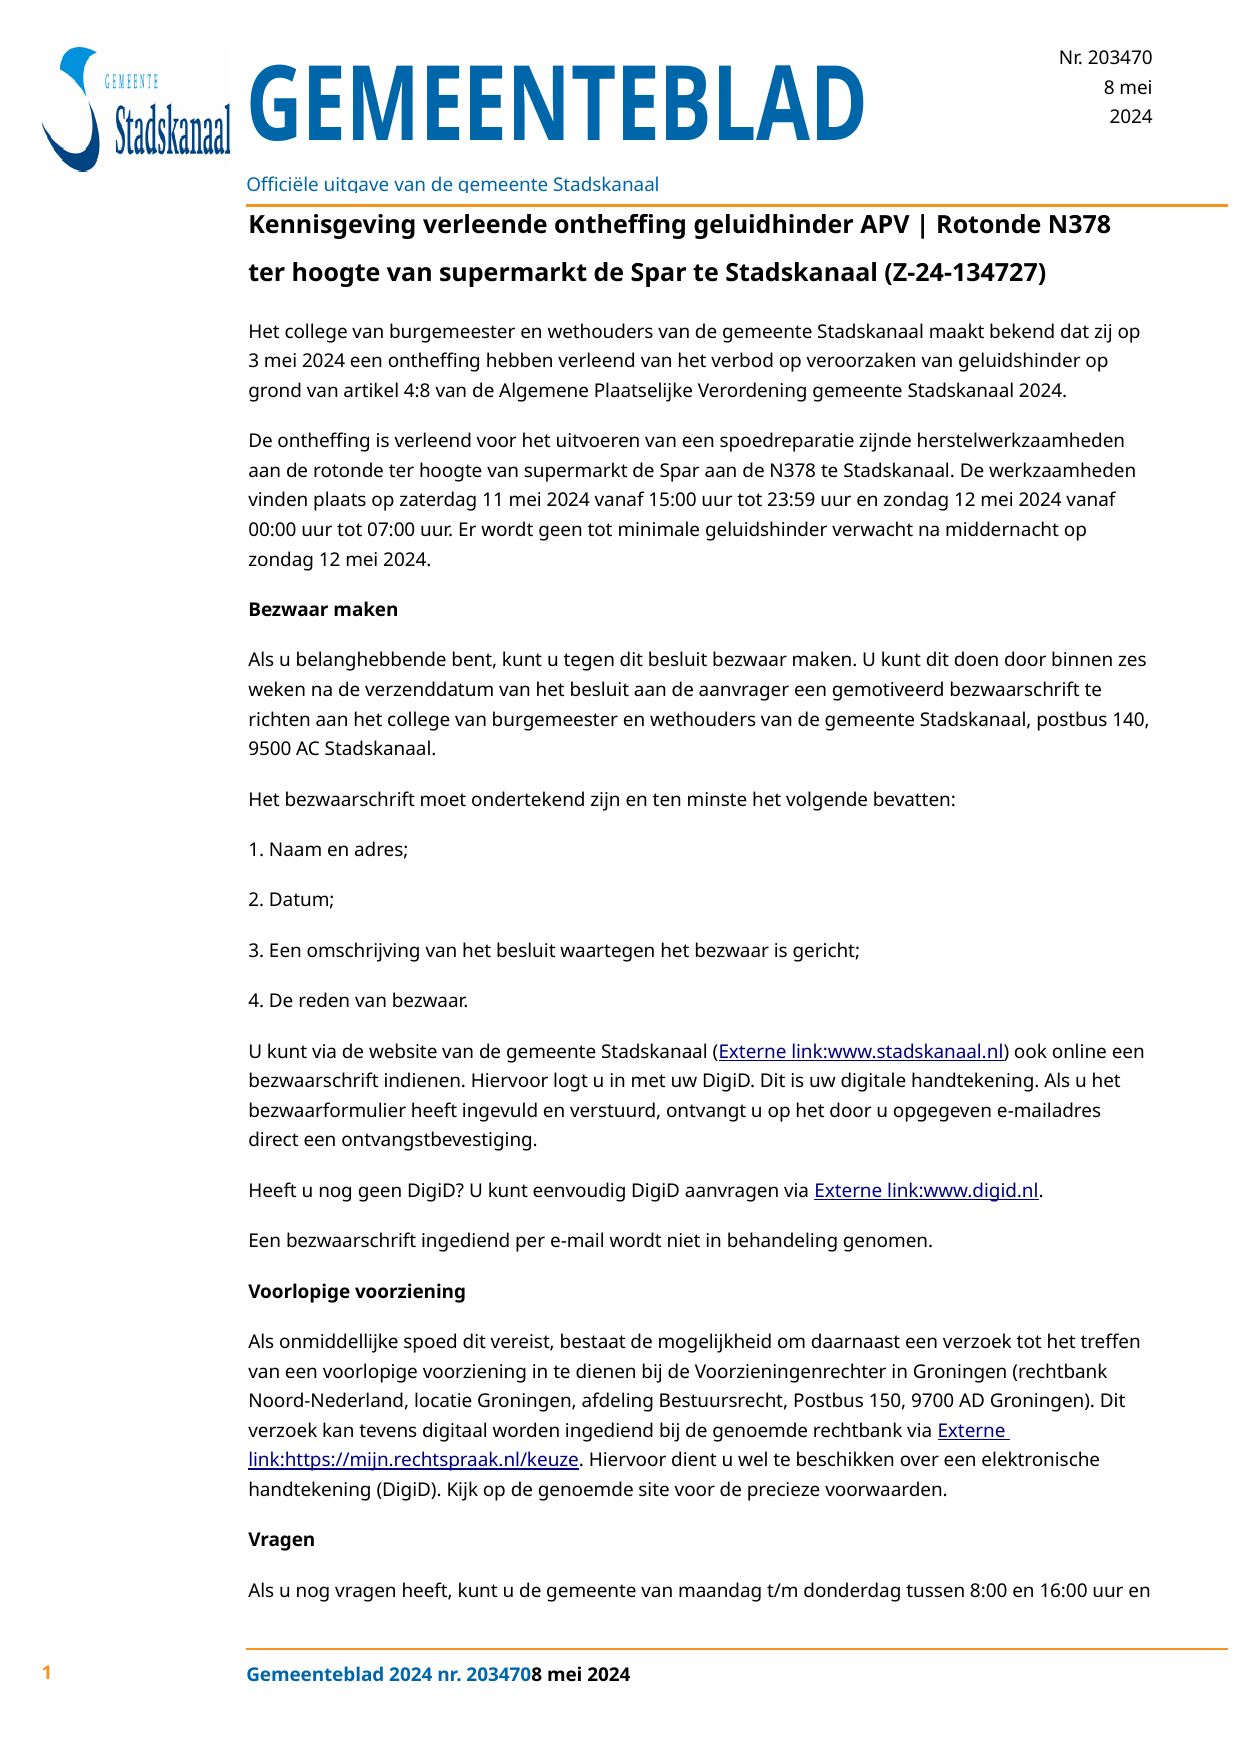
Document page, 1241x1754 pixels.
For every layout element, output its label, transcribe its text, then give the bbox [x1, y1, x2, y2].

text 4. De reden van bezwaar. [248, 987, 1152, 1013]
text 3. Een omschrijving van het besluit waartegen het bezwaar is gericht; [248, 937, 1152, 963]
text Vragen [248, 1527, 1152, 1552]
text Het bezwaarschrift moet ondertekend zijn en ten minste het volgende bevatten: [248, 786, 1152, 812]
text Het college van burgemeester en wethouders van de gemeente Stadskanaal maakt bekend dat zij op 3 mei 2024 een ontheffing hebben verleend van het verbod op veroorzaken van geluidshinder op grond van artikel 4:8 van de Algemene Plaatselijke Verordening gemeente Stadskanaal 2024. [248, 318, 1152, 403]
text U kunt via de website van de gemeente Stadskanaal (Externe link:www.stadskanaal.nl) ook online een bezwaarschrift indienen. Hiervoor logt u in met uw DigiD. Dit is uw digitale handtekening. Als u het bezwaarformulier heeft ingevuld en verstuurd, ontvangt u op het door u opgegeven e‑mailadres direct een ontvangstbevestiging. [248, 1038, 1152, 1152]
text Voorlopige voorziening [248, 1278, 1152, 1304]
text 2. Datum; [248, 887, 1152, 912]
text 1. Naam en adres; [248, 836, 1152, 862]
text Heeft u nog geen DigiD? U kunt eenvoudig DigiD aanvragen via Externe link:www.digid.nl. [248, 1177, 1152, 1203]
text Als u belanghebbende bent, kunt u tegen dit besluit bezwaar maken. U kunt dit doen door binnen zes weken na de verzenddatum van het besluit aan de aanvrager een gemotiveerd bezwaarschrift te richten aan het college van burgemeester en wethouders van de gemeente Stadskanaal, postbus 140, 9500 AC Stadskanaal. [248, 647, 1152, 761]
text Kennisgeving verleende ontheffing geluidhinder APV | Rotonde N378 ter hoogte van supermarkt de Spar te Stadskanaal (Z-24-134727) [248, 207, 1152, 288]
text Als onmiddellijke spoed dit vereist, bestaat de mogelijkheid om daarnaast een verzoek tot het treffen van een voorlopige voorziening in te dienen bij de Voorzieningenrechter in Groningen (rechtbank Noord-Nederland, locatie Groningen, afdeling Bestuursrecht, Postbus 150, 9700 AD Groningen). Dit verzoek kan tevens digitaal worden ingediend bij de genoemde rechtbank via Externe link:https://mijn.rechtspraak.nl/keuze. Hiervoor dient u wel te beschikken over een elektronische handtekening (DigiD). Kijk op de genoemde site voor de precieze voorwaarden. [248, 1328, 1152, 1502]
text Als u nog vragen heeft, kunt u de gemeente van maandag t/m donderdag tussen 8:00 en 16:00 uur en [248, 1577, 1152, 1603]
text De ontheffing is verleend voor het uitvoeren van een spoedreparatie zijnde herstelwerkzaamheden aan de rotonde ter hoogte van supermarkt de Spar aan de N378 te Stadskanaal. De werkzaamheden vinden plaats op zaterdag 11 mei 2024 vanaf 15:00 uur tot 23:59 uur en zondag 12 mei 2024 vanaf 00:00 uur tot 07:00 uur. Er wordt geen tot minimale geluidshinder verwacht na middernacht op zondag 12 mei 2024. [248, 427, 1152, 572]
text Een bezwaarschrift ingediend per e‑mail wordt niet in behandeling genomen. [248, 1227, 1152, 1253]
picture [41, 47, 231, 172]
text Bezwaar maken [248, 596, 1152, 622]
